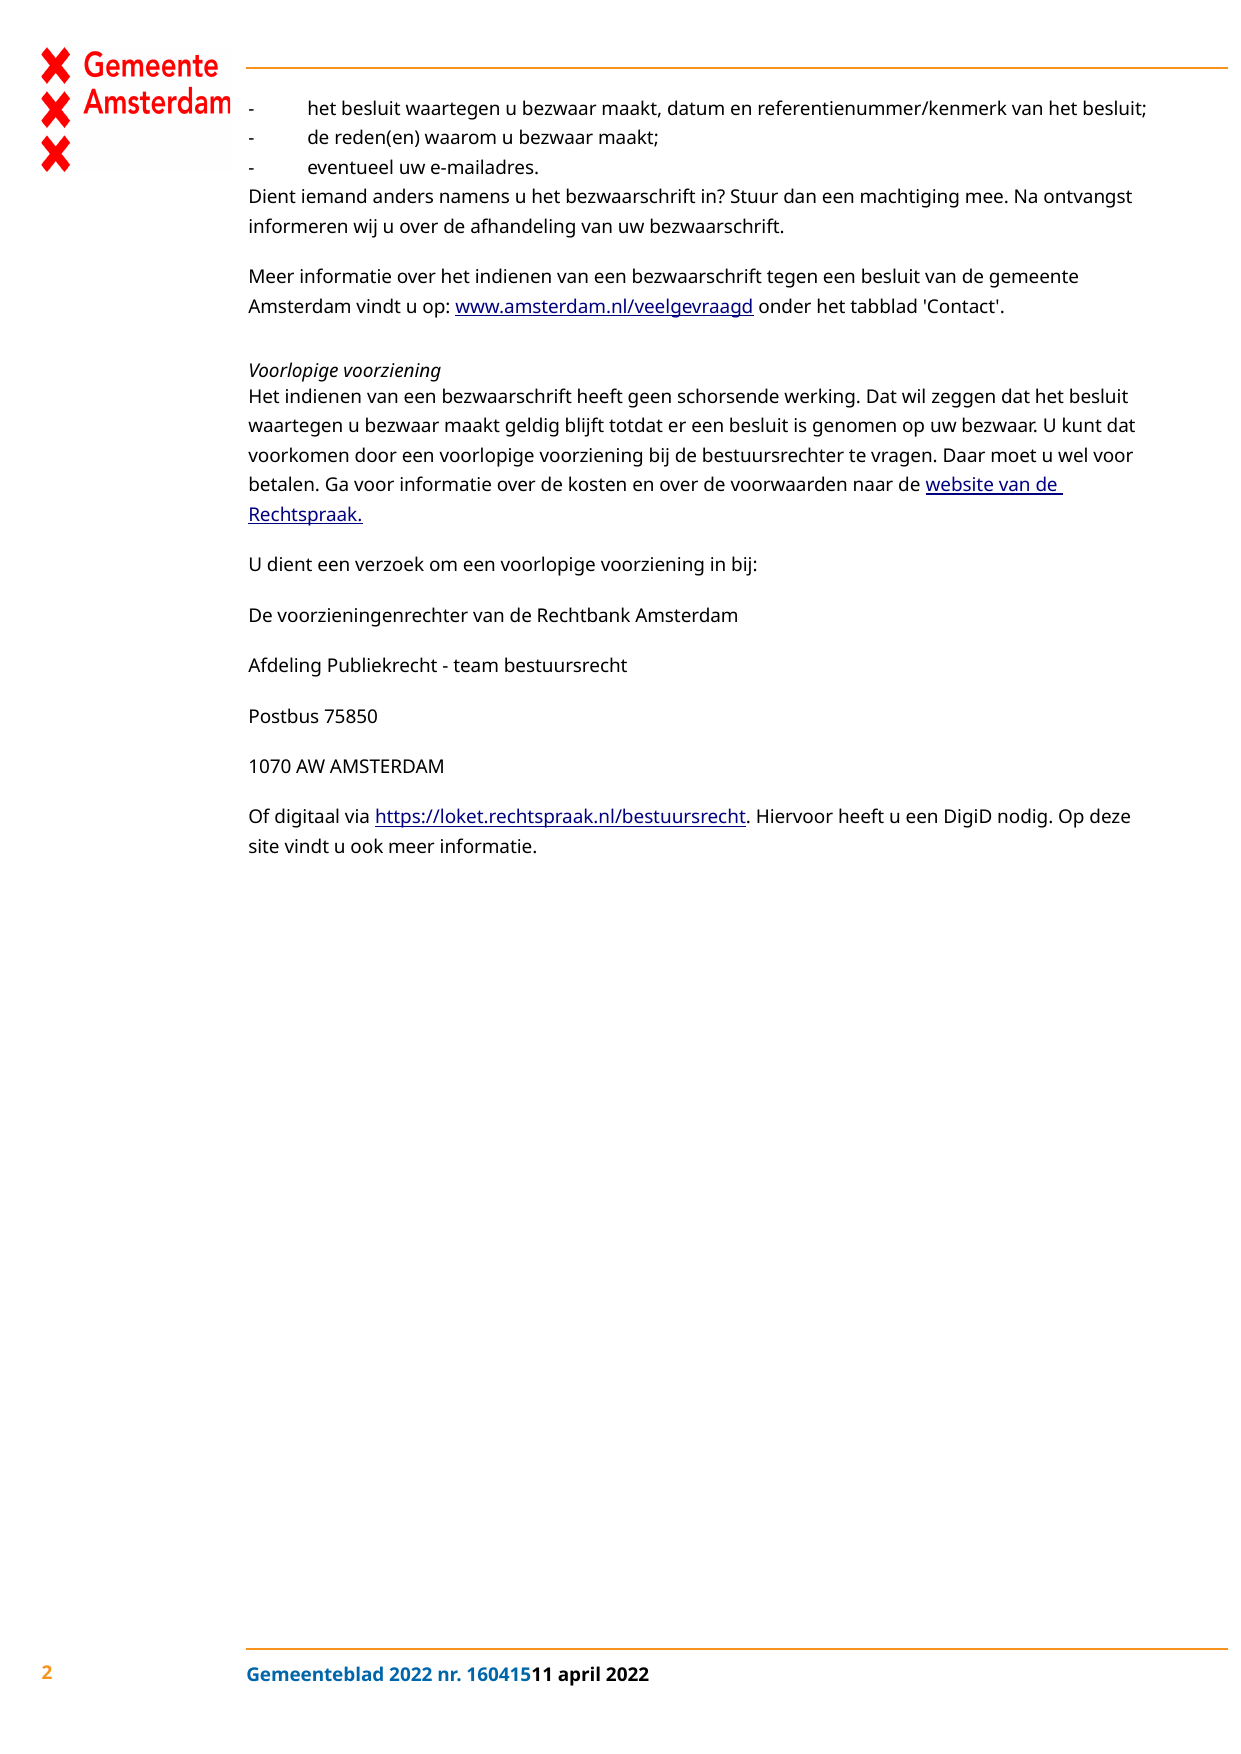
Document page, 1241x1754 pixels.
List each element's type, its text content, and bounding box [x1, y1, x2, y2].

text 1070 AW AMSTERDAM [248, 753, 1152, 779]
text Afdeling Publiekrecht - team bestuursrecht [248, 652, 1152, 678]
text Postbus 75850 [248, 703, 1152, 728]
text Meer informatie over het indienen van een bezwaarschrift tegen een besluit van de gemeente Amsterdam vindt u op: www.amsterdam.nl/veelgevraagd onder het tabblad 'Contact'. [248, 263, 1152, 319]
text De voorzieningenrechter van de Rechtbank Amsterdam [248, 602, 1152, 628]
picture [41, 47, 231, 172]
list het besluit waartegen u bezwaar maakt, datum en referentienummer/kenmerk van het besluit; [248, 95, 1152, 121]
text Of digitaal via https://loket.rechtspraak.nl/bestuursrecht. Hiervoor heeft u een DigiD nodig. Op deze site vindt u ook meer informatie. [248, 804, 1152, 859]
text Dient iemand anders namens u het bezwaarschrift in? Stuur dan een machtiging mee. Na ontvangst informeren wij u over de afhandeling van uw bezwaarschrift. [248, 183, 1152, 239]
text Het indienen van een bezwaarschrift heeft geen schorsende werking. Dat wil zeggen dat het besluit waartegen u bezwaar maakt geldig blijft totdat er een besluit is genomen op uw bezwaar. U kunt dat voorkomen door een voorlopige voorziening bij de bestuursrechter te vragen. Daar moet u wel voor betalen. Ga voor informatie over de kosten en over de voorwaarden naar de website van de Rechtspraak. [248, 383, 1152, 527]
text Voorlopige voorziening [248, 357, 1152, 383]
list de reden(en) waarom u bezwaar maakt; [248, 124, 1152, 150]
list eventueel uw e-mailadres. [248, 154, 1152, 180]
text U dient een verzoek om een voorlopige voorziening in bij: [248, 552, 1152, 577]
